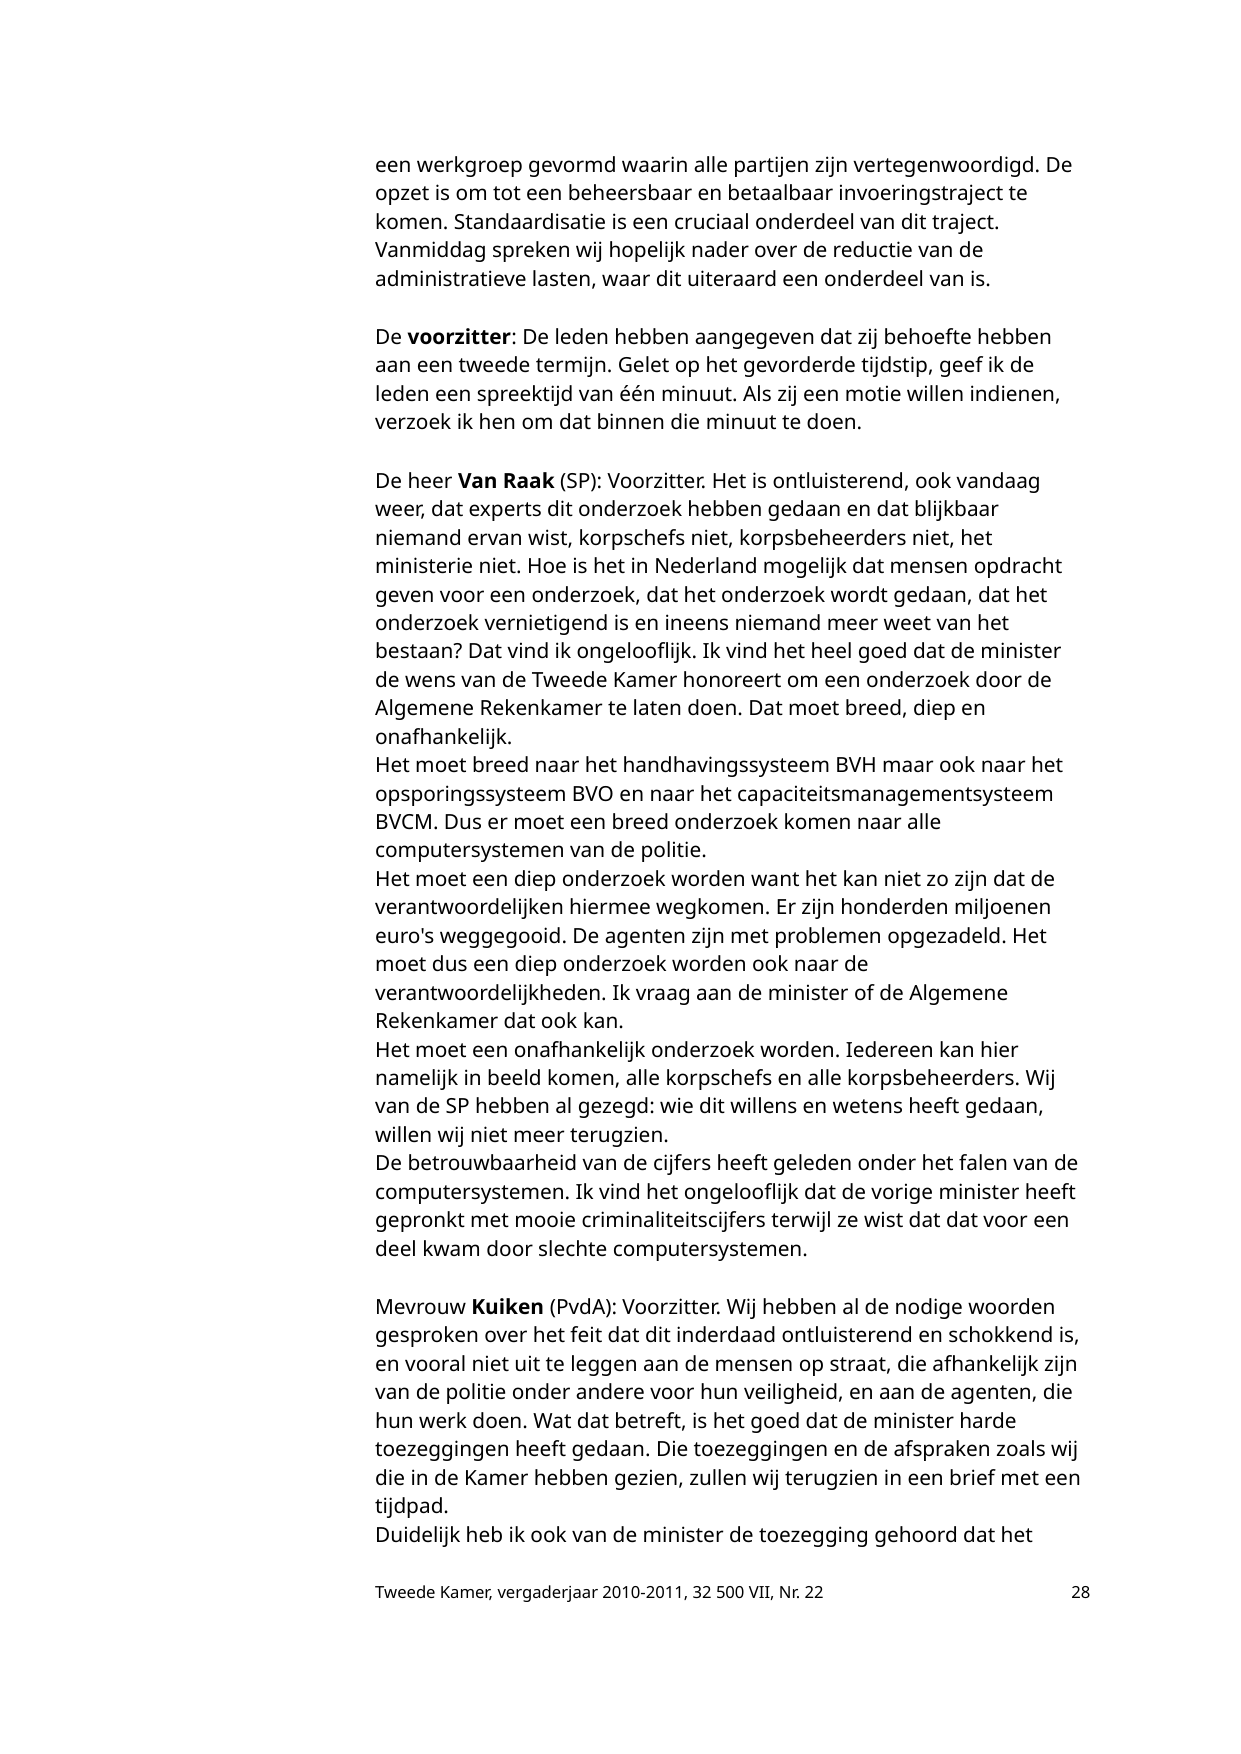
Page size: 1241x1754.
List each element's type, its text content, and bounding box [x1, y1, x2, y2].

text De betrouwbaarheid van de cijfers heeft geleden onder het falen van de computersystemen. Ik vind het ongelooflijk dat de vorige minister heeft gepronkt met mooie criminaliteitscijfers terwijl ze wist dat dat voor een deel kwam door slechte computersystemen. [375, 1148, 1090, 1262]
text een werkgroep gevormd waarin alle partijen zijn vertegenwoordigd. De opzet is om tot een beheersbaar en betaalbaar invoeringstraject te komen. Standaardisatie is een cruciaal onderdeel van dit traject. Vanmiddag spreken wij hopelijk nader over de reductie van de administratieve lasten, waar dit uiteraard een onderdeel van is. [375, 150, 1090, 292]
text Het moet een onafhankelijk onderzoek worden. Iedereen kan hier namelijk in beeld komen, alle korpschefs en alle korpsbeheerders. Wij van de SP hebben al gezegd: wie dit willens en wetens heeft gedaan, willen wij niet meer terugzien. [375, 1035, 1090, 1148]
text De voorzitter: De leden hebben aangegeven dat zij behoefte hebben aan een tweede termijn. Gelet op het gevorderde tijdstip, geef ik de leden een spreektijd van één minuut. Als zij een motie willen indienen, verzoek ik hen om dat binnen die minuut te doen. [375, 322, 1090, 436]
text Het moet een diep onderzoek worden want het kan niet zo zijn dat de verantwoordelijken hiermee wegkomen. Er zijn honderden miljoenen euro's weggegooid. De agenten zijn met problemen opgezadeld. Het moet dus een diep onderzoek worden ook naar de verantwoordelijkheden. Ik vraag aan de minister of de Algemene Rekenkamer dat ook kan. [375, 864, 1090, 1035]
text Het moet breed naar het handhavingssysteem BVH maar ook naar het opsporingssysteem BVO en naar het capaciteitsmanagementsysteem BVCM. Dus er moet een breed onderzoek komen naar alle computersystemen van de politie. [375, 750, 1090, 864]
text Mevrouw Kuiken (PvdA): Voorzitter. Wij hebben al de nodige woorden gesproken over het feit dat dit inderdaad ontluisterend en schokkend is, en vooral niet uit te leggen aan de mensen op straat, die afhankelijk zijn van de politie onder andere voor hun veiligheid, en aan de agenten, die hun werk doen. Wat dat betreft, is het goed dat de minister harde toezeggingen heeft gedaan. Die toezeggingen en de afspraken zoals wij die in de Kamer hebben gezien, zullen wij terugzien in een brief met een tijdpad. [375, 1292, 1090, 1520]
text Duidelijk heb ik ook van de minister de toezegging gehoord dat het [375, 1520, 1090, 1548]
text De heer Van Raak (SP): Voorzitter. Het is ontluisterend, ook vandaag weer, dat experts dit onderzoek hebben gedaan en dat blijkbaar niemand ervan wist, korpschefs niet, korpsbeheerders niet, het ministerie niet. Hoe is het in Nederland mogelijk dat mensen opdracht geven voor een onderzoek, dat het onderzoek wordt gedaan, dat het onderzoek vernietigend is en ineens niemand meer weet van het bestaan? Dat vind ik ongelooflijk. Ik vind het heel goed dat de minister de wens van de Tweede Kamer honoreert om een onderzoek door de Algemene Rekenkamer te laten doen. Dat moet breed, diep en onafhankelijk. [375, 466, 1090, 750]
